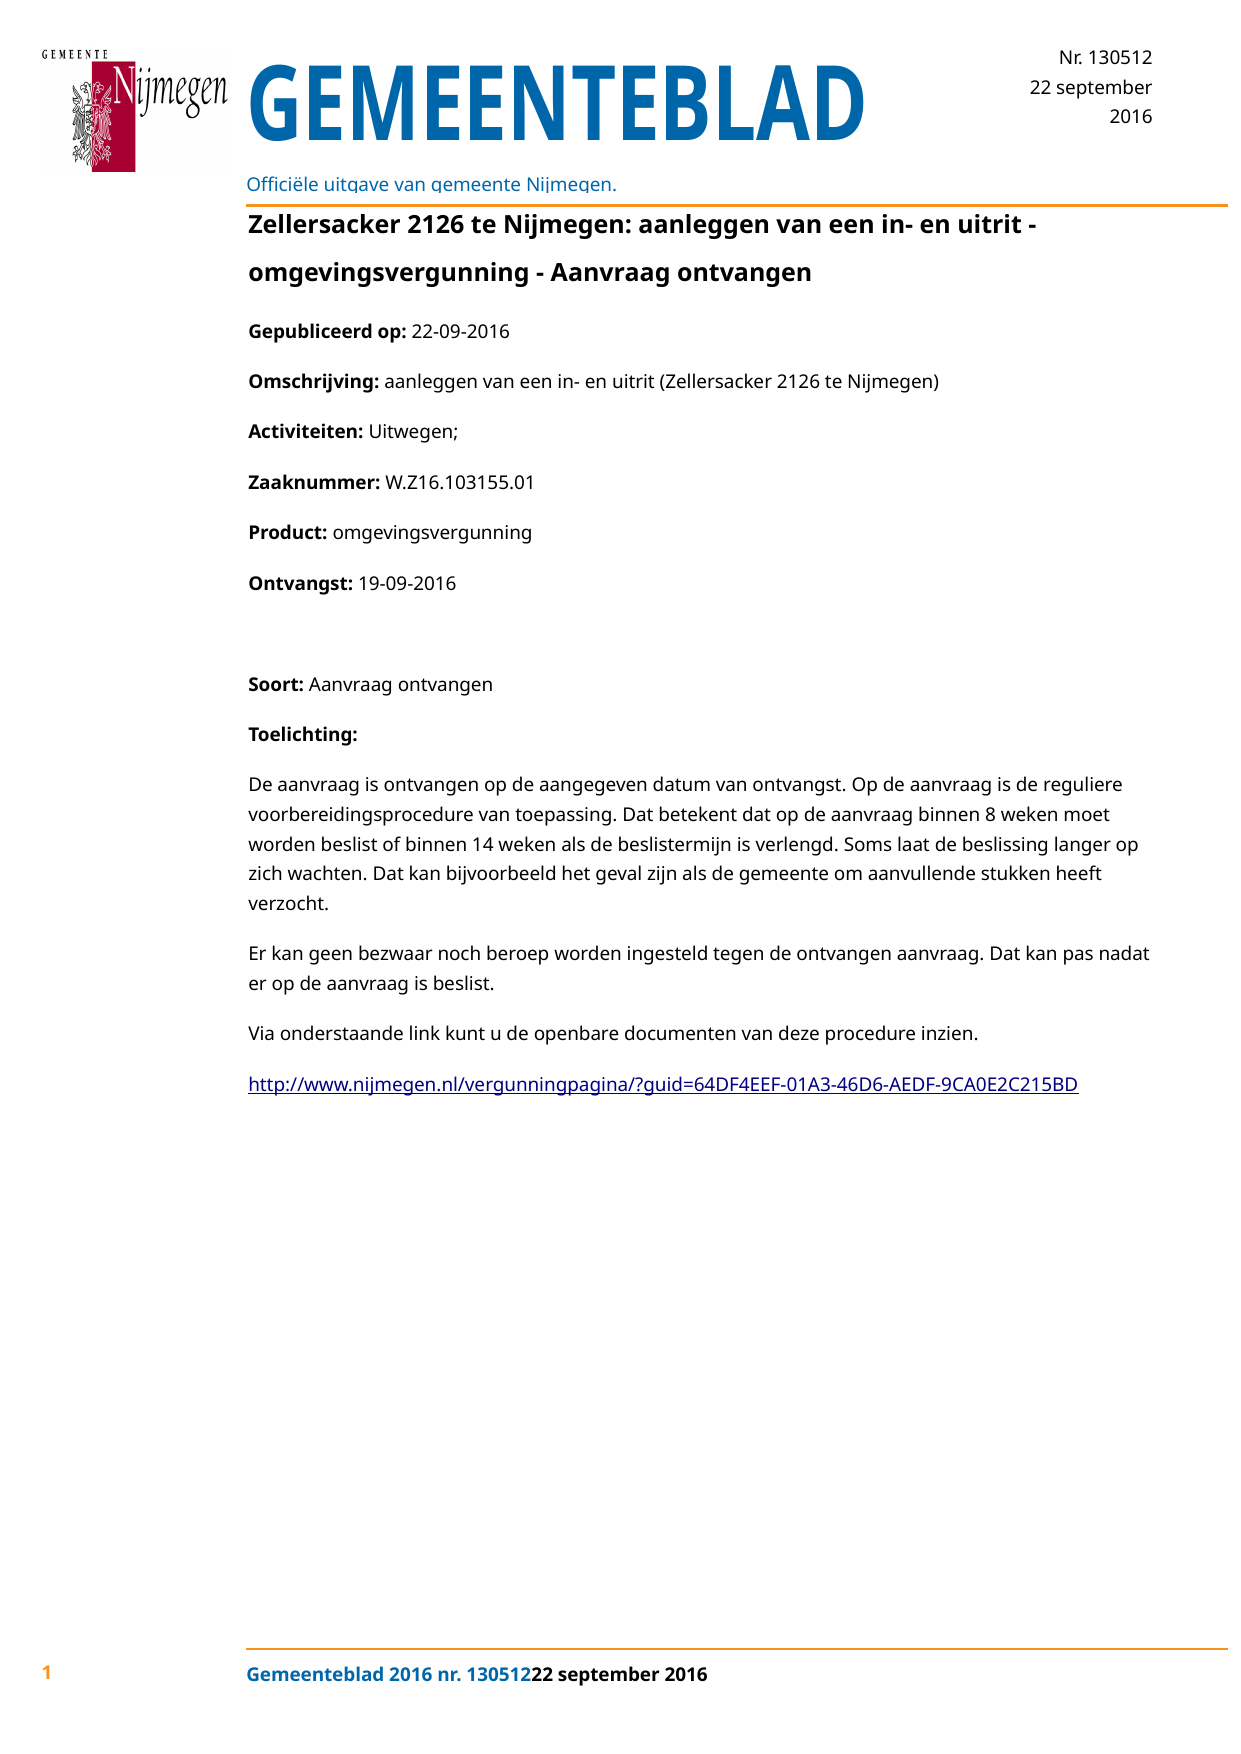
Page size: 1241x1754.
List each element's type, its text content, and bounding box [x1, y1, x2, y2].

text Via onderstaande link kunt u de openbare documenten van deze procedure inzien. [248, 1020, 1152, 1046]
text Omschrijving: aanleggen van een in- en uitrit (Zellersacker 2126 te Nijmegen) [248, 368, 1152, 394]
picture [41, 47, 231, 172]
text Soort: Aanvraag ontvangen [248, 671, 1152, 697]
text De aanvraag is ontvangen op de aangegeven datum van ontvangst. Op de aanvraag is de reguliere voorbereidingsprocedure van toepassing. Dat betekent dat op de aanvraag binnen 8 weken moet worden beslist of binnen 14 weken als de beslistermijn is verlengd. Soms laat de beslissing langer op zich wachten. Dat kan bijvoorbeeld het geval zijn als de gemeente om aanvullende stukken heeft verzocht. [248, 772, 1152, 916]
text Gepubliceerd op: 22-09-2016 [248, 318, 1152, 344]
text Zaaknummer: W.Z16.103155.01 [248, 469, 1152, 495]
text http://www.nijmegen.nl/vergunningpagina/?guid=64DF4EEF-01A3-46D6-AEDF-9CA0E2C215BD [248, 1071, 1152, 1097]
text Zellersacker 2126 te Nijmegen: aanleggen van een in- en uitrit - omgevingsvergunning - Aanvraag ontvangen [248, 207, 1152, 288]
text Toelichting: [248, 721, 1152, 747]
text Activiteiten: Uitwegen; [248, 419, 1152, 444]
text Er kan geen bezwaar noch beroep worden ingesteld tegen de ontvangen aanvraag. Dat kan pas nadat er op de aanvraag is beslist. [248, 940, 1152, 996]
text Product: omgevingsvergunning [248, 519, 1152, 545]
text Ontvangst: 19-09-2016 [248, 570, 1152, 596]
